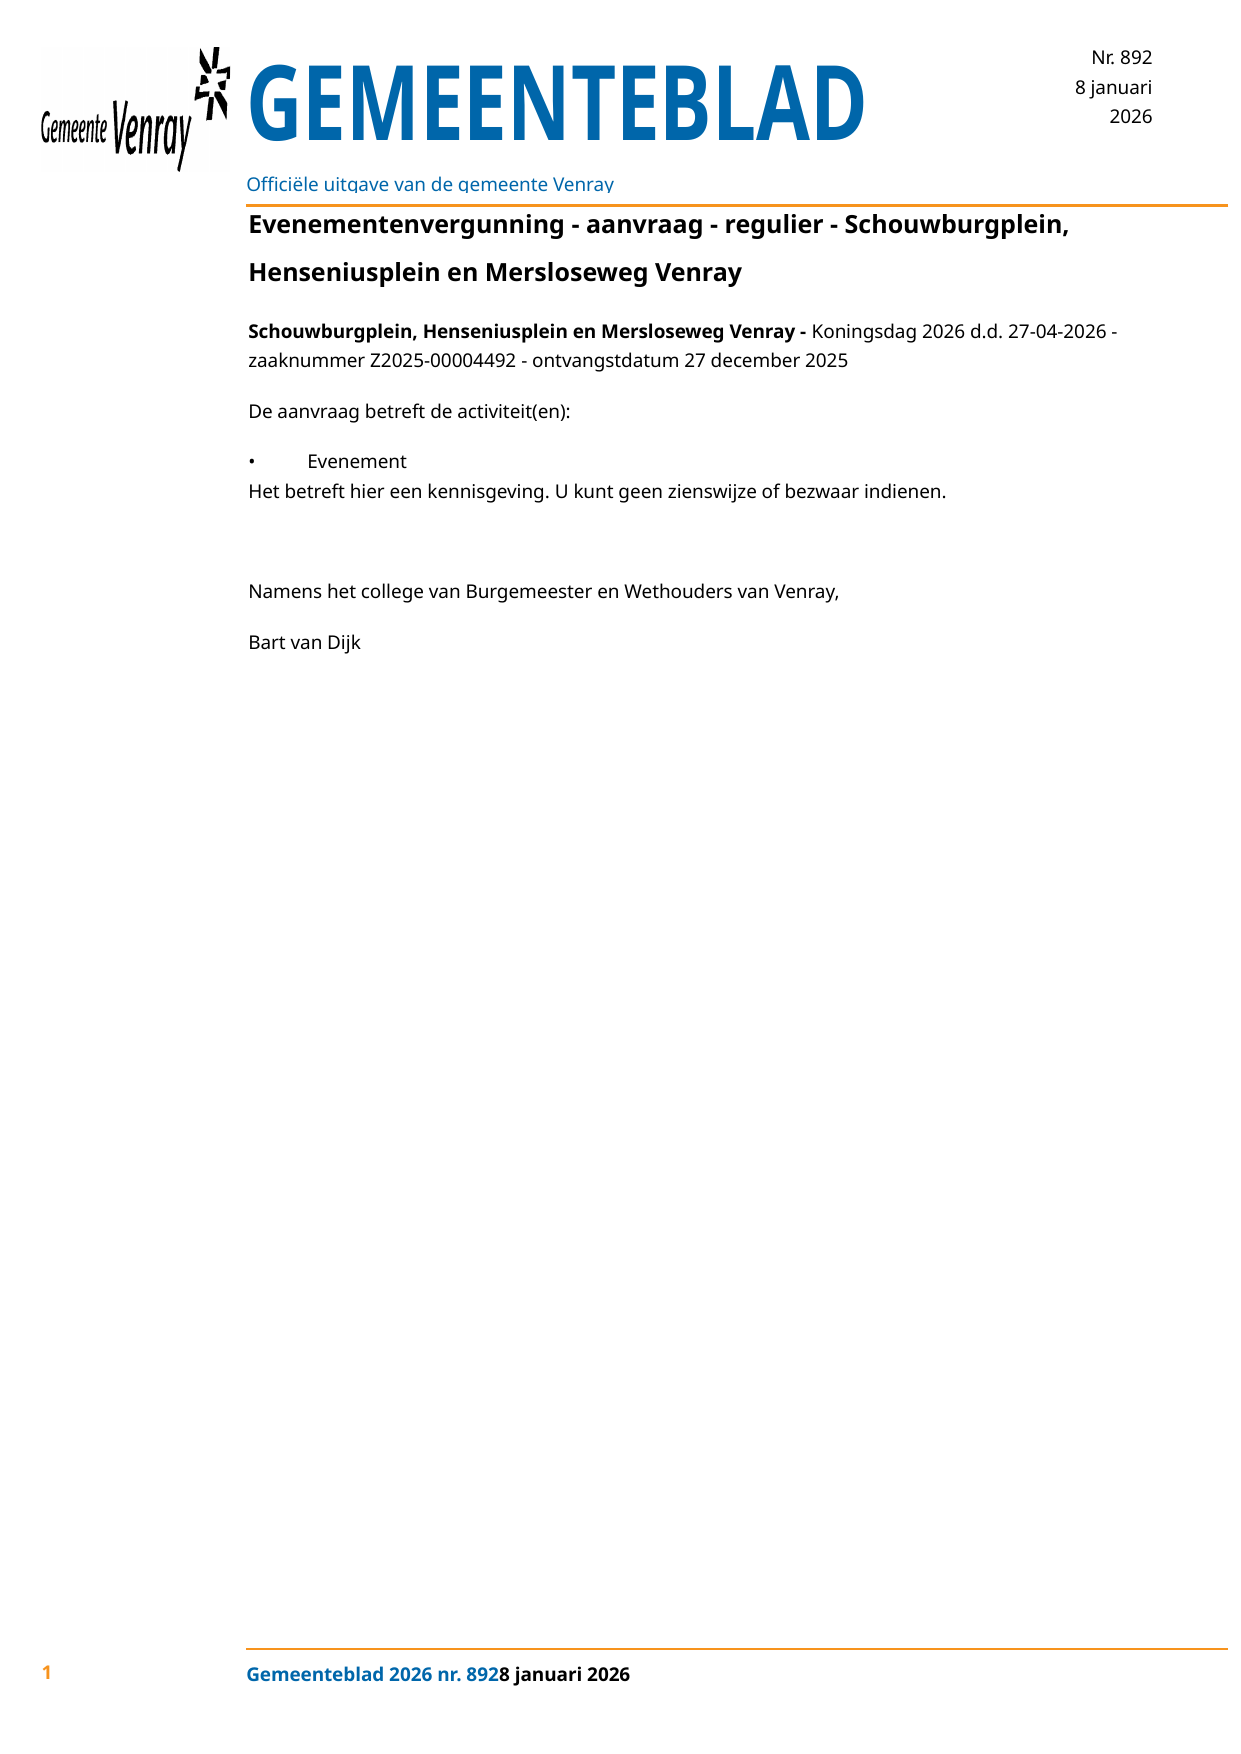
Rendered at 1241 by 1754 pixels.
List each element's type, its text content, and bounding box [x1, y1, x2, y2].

list Evenement [248, 448, 1152, 474]
text Namens het college van Burgemeester en Wethouders van Venray, [248, 579, 1152, 604]
text Bart van Dijk [248, 629, 1152, 655]
text Schouwburgplein, Henseniusplein en Mersloseweg Venray - Koningsdag 2026 d.d. 27-04-2026 - zaaknummer Z2025-00004492 - ontvangstdatum 27 december 2025 [248, 318, 1152, 373]
text Het betreft hier een kennisgeving. U kunt geen zienswijze of bezwaar indienen. [248, 478, 1152, 504]
picture [41, 47, 231, 172]
text De aanvraag betreft de activiteit(en): [248, 398, 1152, 424]
text Evenementenvergunning - aanvraag - regulier - Schouwburgplein, Henseniusplein en Mersloseweg Venray [248, 207, 1152, 288]
